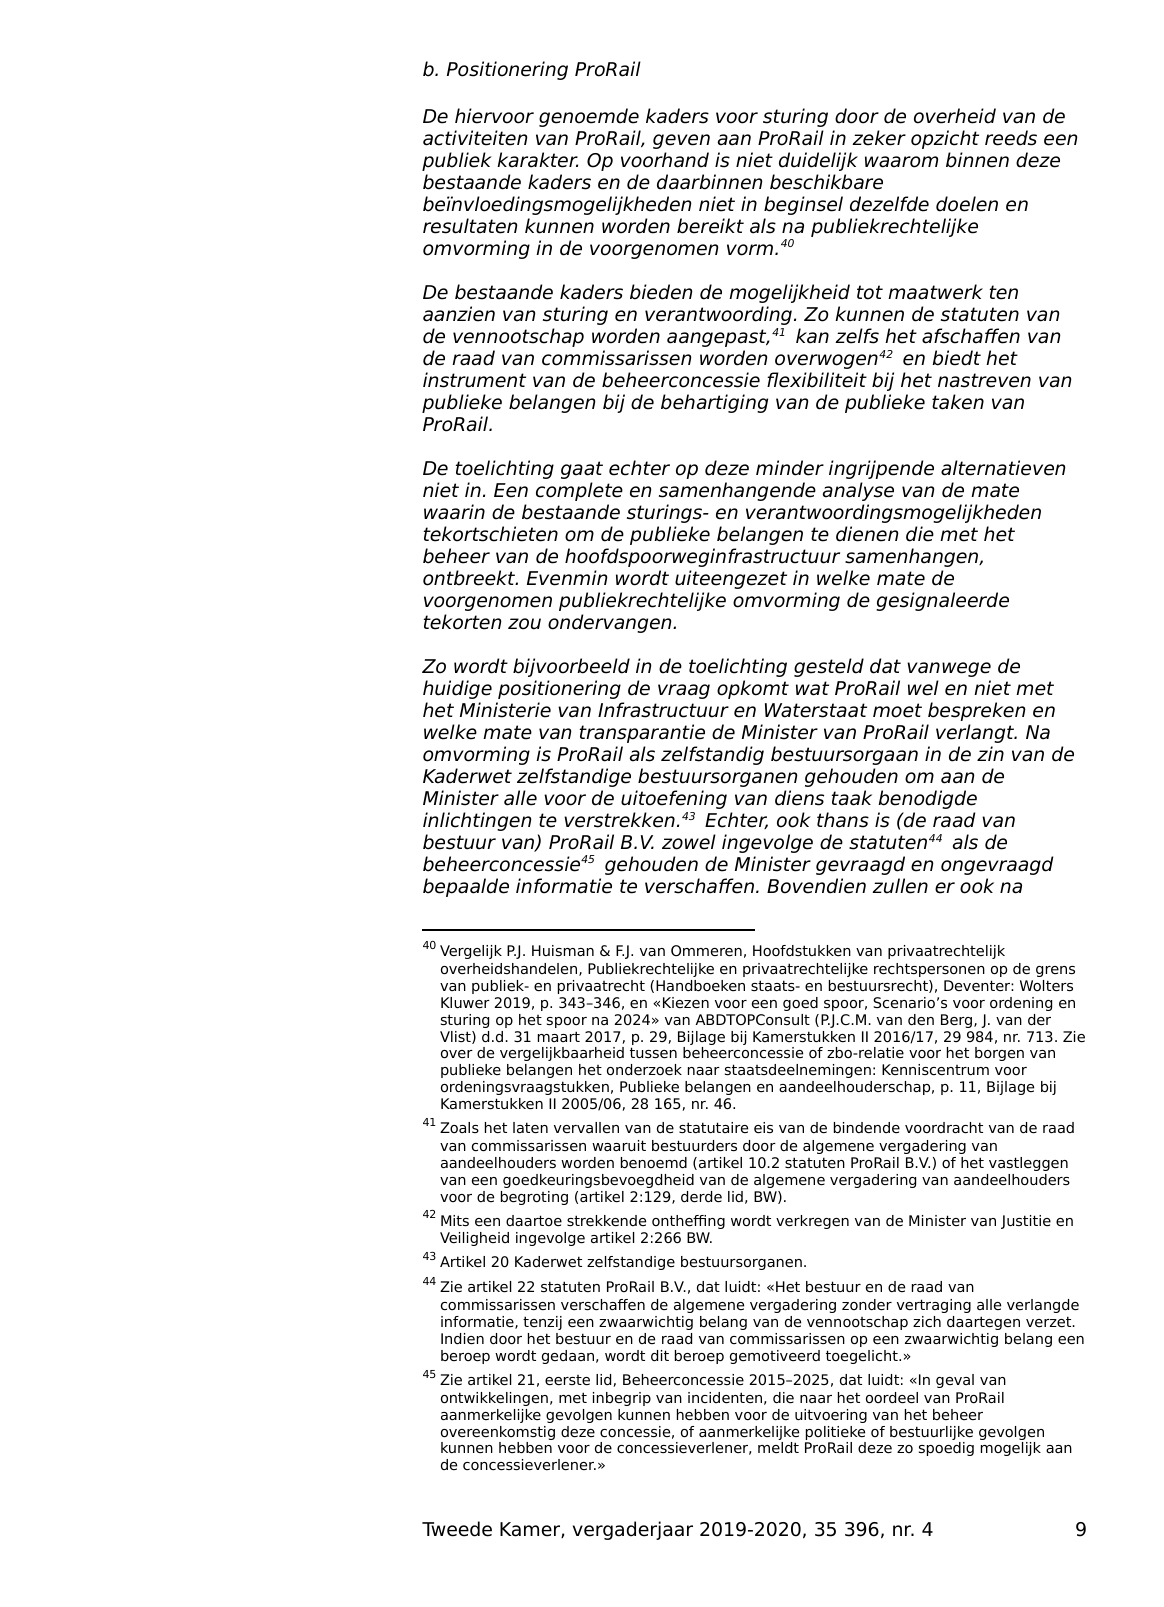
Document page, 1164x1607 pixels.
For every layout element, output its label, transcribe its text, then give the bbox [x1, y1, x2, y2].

text Zo wordt bijvoorbeeld in de toelichting gesteld dat vanwege de huidige positionering de vraag opkomt wat ProRail wel en niet met het Ministerie van Infrastructuur en Waterstaat moet bespreken en welke mate van transparantie de Minister van ProRail verlangt. Na omvorming is ProRail als zelfstandig bestuursorgaan in de zin van de Kaderwet zelfstandige bestuursorganen gehouden om aan de Minister alle voor de uitoefening van diens taak benodigde inlichtingen te verstrekken. Echter, ook thans is (de raad van bestuur van) ProRail B.V. zowel ingevolge de statuten als de beheerconcessie gehouden de Minister gevraagd en ongevraagd bepaalde informatie te verschaffen. Bovendien zullen er ook na [422, 656, 1087, 898]
text Zie artikel 22 statuten ProRail B.V., dat luidt: «Het bestuur en de raad van commissarissen verschaffen de algemene vergadering zonder vertraging alle verlangde informatie, tenzij een zwaarwichtig belang van de vennootschap zich daartegen verzet. Indien door het bestuur en de raad van commissarissen op een zwaarwichtig belang een beroep wordt gedaan, wordt dit beroep gemotiveerd toegelicht.» [422, 1275, 1087, 1365]
text De toelichting gaat echter op deze minder ingrijpende alternatieven niet in. Een complete en samenhangende analyse van de mate waarin de bestaande sturings- en verantwoordingsmogelijkheden tekortschieten om de publieke belangen te dienen die met het beheer van de hoofdspoorweginfrastructuur samenhangen, ontbreekt. Evenmin wordt uiteengezet in welke mate de voorgenomen publiekrechtelijke omvorming de gesignaleerde tekorten zou ondervangen. [422, 458, 1087, 634]
text Mits een daartoe strekkende ontheffing wordt verkregen van de Minister van Justitie en Veiligheid ingevolge artikel 2:266 BW. [422, 1208, 1087, 1247]
text Zoals het laten vervallen van de statutaire eis van de bindende voordracht van de raad van commissarissen waaruit bestuurders door de algemene vergadering van aandeelhouders worden benoemd (artikel 10.2 statuten ProRail B.V.) of het vastleggen van een goedkeuringsbevoegdheid van de algemene vergadering van aandeelhouders voor de begroting (artikel 2:129, derde lid, BW). [422, 1116, 1087, 1206]
text De bestaande kaders bieden de mogelijkheid tot maatwerk ten aanzien van sturing en verantwoording. Zo kunnen de statuten van de vennootschap worden aangepast, kan zelfs het afschaffen van de raad van commissarissen worden overwogen en biedt het instrument van de beheerconcessie flexibiliteit bij het nastreven van publieke belangen bij de behartiging van de publieke taken van ProRail. [422, 282, 1087, 436]
text Vergelijk P.J. Huisman & F.J. van Ommeren, Hoofdstukken van privaatrechtelijk overheidshandelen, Publiekrechtelijke en privaatrechtelijke rechtspersonen op de grens van publiek- en privaatrecht (Handboeken staats- en bestuursrecht), Deventer: Wolters Kluwer 2019, p. 343–346, en «Kiezen voor een goed spoor, Scenario’s voor ordening en sturing op het spoor na 2024» van ABDTOPConsult (P.J.C.M. van den Berg, J. van der Vlist) d.d. 31 maart 2017, p. 29, Bijlage bij Kamerstukken II 2016/17, 29 984, nr. 713. Zie over de vergelijkbaarheid tussen beheerconcessie of zbo-relatie voor het borgen van publieke belangen het onderzoek naar staatsdeelnemingen: Kenniscentrum voor ordeningsvraagstukken, Publieke belangen en aandeelhouderschap, p. 11, Bijlage bij Kamerstukken II 2005/06, 28 165, nr. 46. [422, 939, 1087, 1113]
text Zie artikel 21, eerste lid, Beheerconcessie 2015–2025, dat luidt: «In geval van ontwikkelingen, met inbegrip van incidenten, die naar het oordeel van ProRail aanmerkelijke gevolgen kunnen hebben voor de uitvoering van het beheer overeenkomstig deze concessie, of aanmerkelijke politieke of bestuurlijke gevolgen kunnen hebben voor de concessieverlener, meldt ProRail deze zo spoedig mogelijk aan de concessieverlener.» [422, 1368, 1087, 1474]
text Artikel 20 Kaderwet zelfstandige bestuursorganen. [422, 1250, 1087, 1272]
text De hiervoor genoemde kaders voor sturing door de overheid van de activiteiten van ProRail, geven aan ProRail in zeker opzicht reeds een publiek karakter. Op voorhand is niet duidelijk waarom binnen deze bestaande kaders en de daarbinnen beschikbare beïnvloedingsmogelijkheden niet in beginsel dezelfde doelen en resultaten kunnen worden bereikt als na publiekrechtelijke omvorming in de voorgenomen vorm. [422, 106, 1087, 260]
subtitle b. Positionering ProRail [422, 59, 1087, 81]
